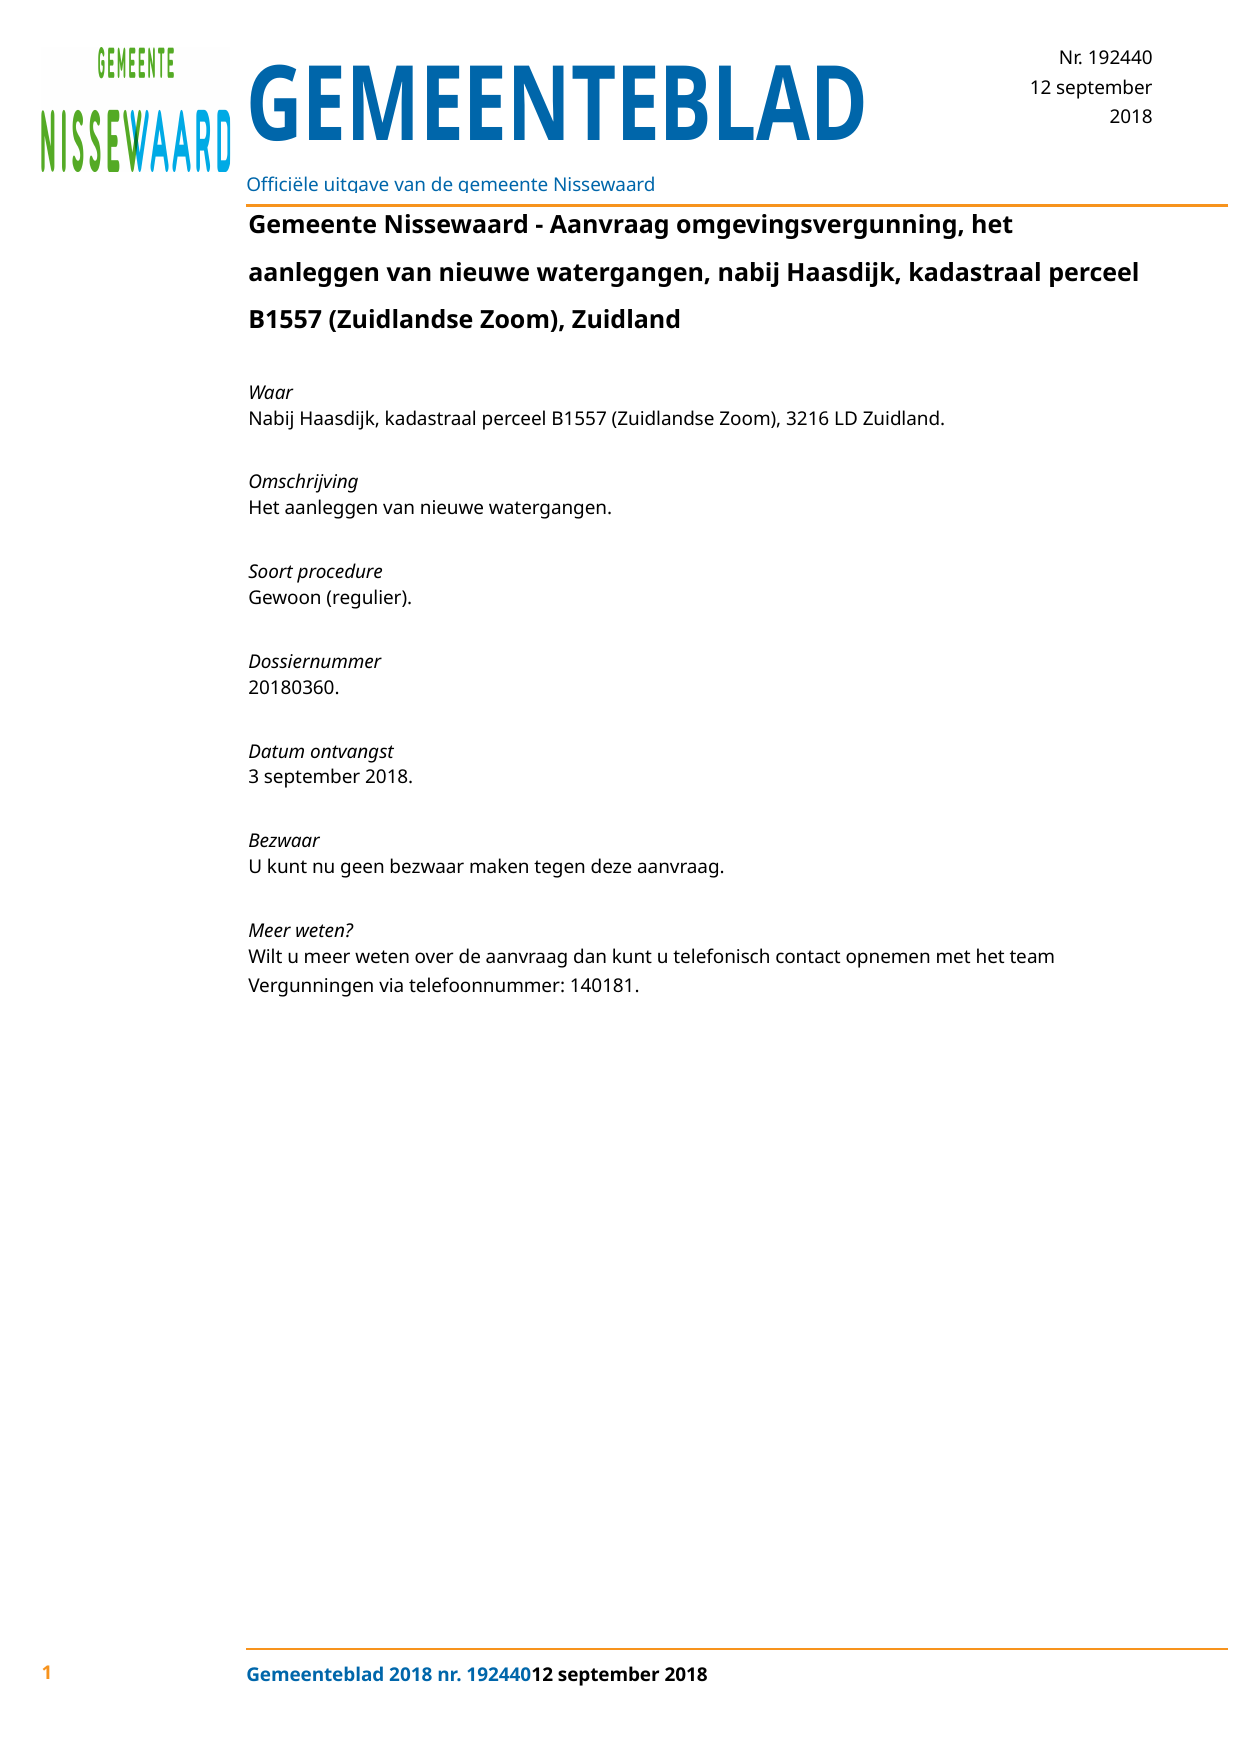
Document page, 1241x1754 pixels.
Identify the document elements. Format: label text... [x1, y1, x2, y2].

picture [41, 47, 231, 172]
text Wilt u meer weten over de aanvraag dan kunt u telefonisch contact opnemen met het team Vergunningen via telefoonnummer: 140181. [248, 943, 1152, 998]
picture [176, 157, 187, 172]
text Soort procedure [248, 558, 1152, 584]
text Nabij Haasdijk, kadastraal perceel B1557 (Zuidlandse Zoom), 3216 LD Zuidland. [248, 405, 1152, 431]
text Gewoon (regulier). [248, 584, 1152, 610]
text Gemeente Nissewaard - Aanvraag omgevingsvergunning, het aanleggen van nieuwe watergangen, nabij Haasdijk, kadastraal perceel B1557 (Zuidlandse Zoom), Zuidland [248, 207, 1152, 336]
text Dossiernummer [248, 648, 1152, 674]
text Bezwaar [248, 827, 1152, 853]
text 3 september 2018. [248, 763, 1152, 789]
picture [154, 157, 165, 172]
text Meer weten? [248, 917, 1152, 943]
picture [222, 122, 227, 160]
text Omschrijving [248, 469, 1152, 494]
text Waar [248, 379, 1152, 405]
text 20180360. [248, 674, 1152, 699]
text U kunt nu geen bezwaar maken tegen deze aanvraag. [248, 853, 1152, 879]
text Het aanleggen van nieuwe watergangen. [248, 494, 1152, 520]
picture [200, 151, 206, 172]
text Datum ontvangst [248, 738, 1152, 763]
picture [201, 122, 206, 138]
